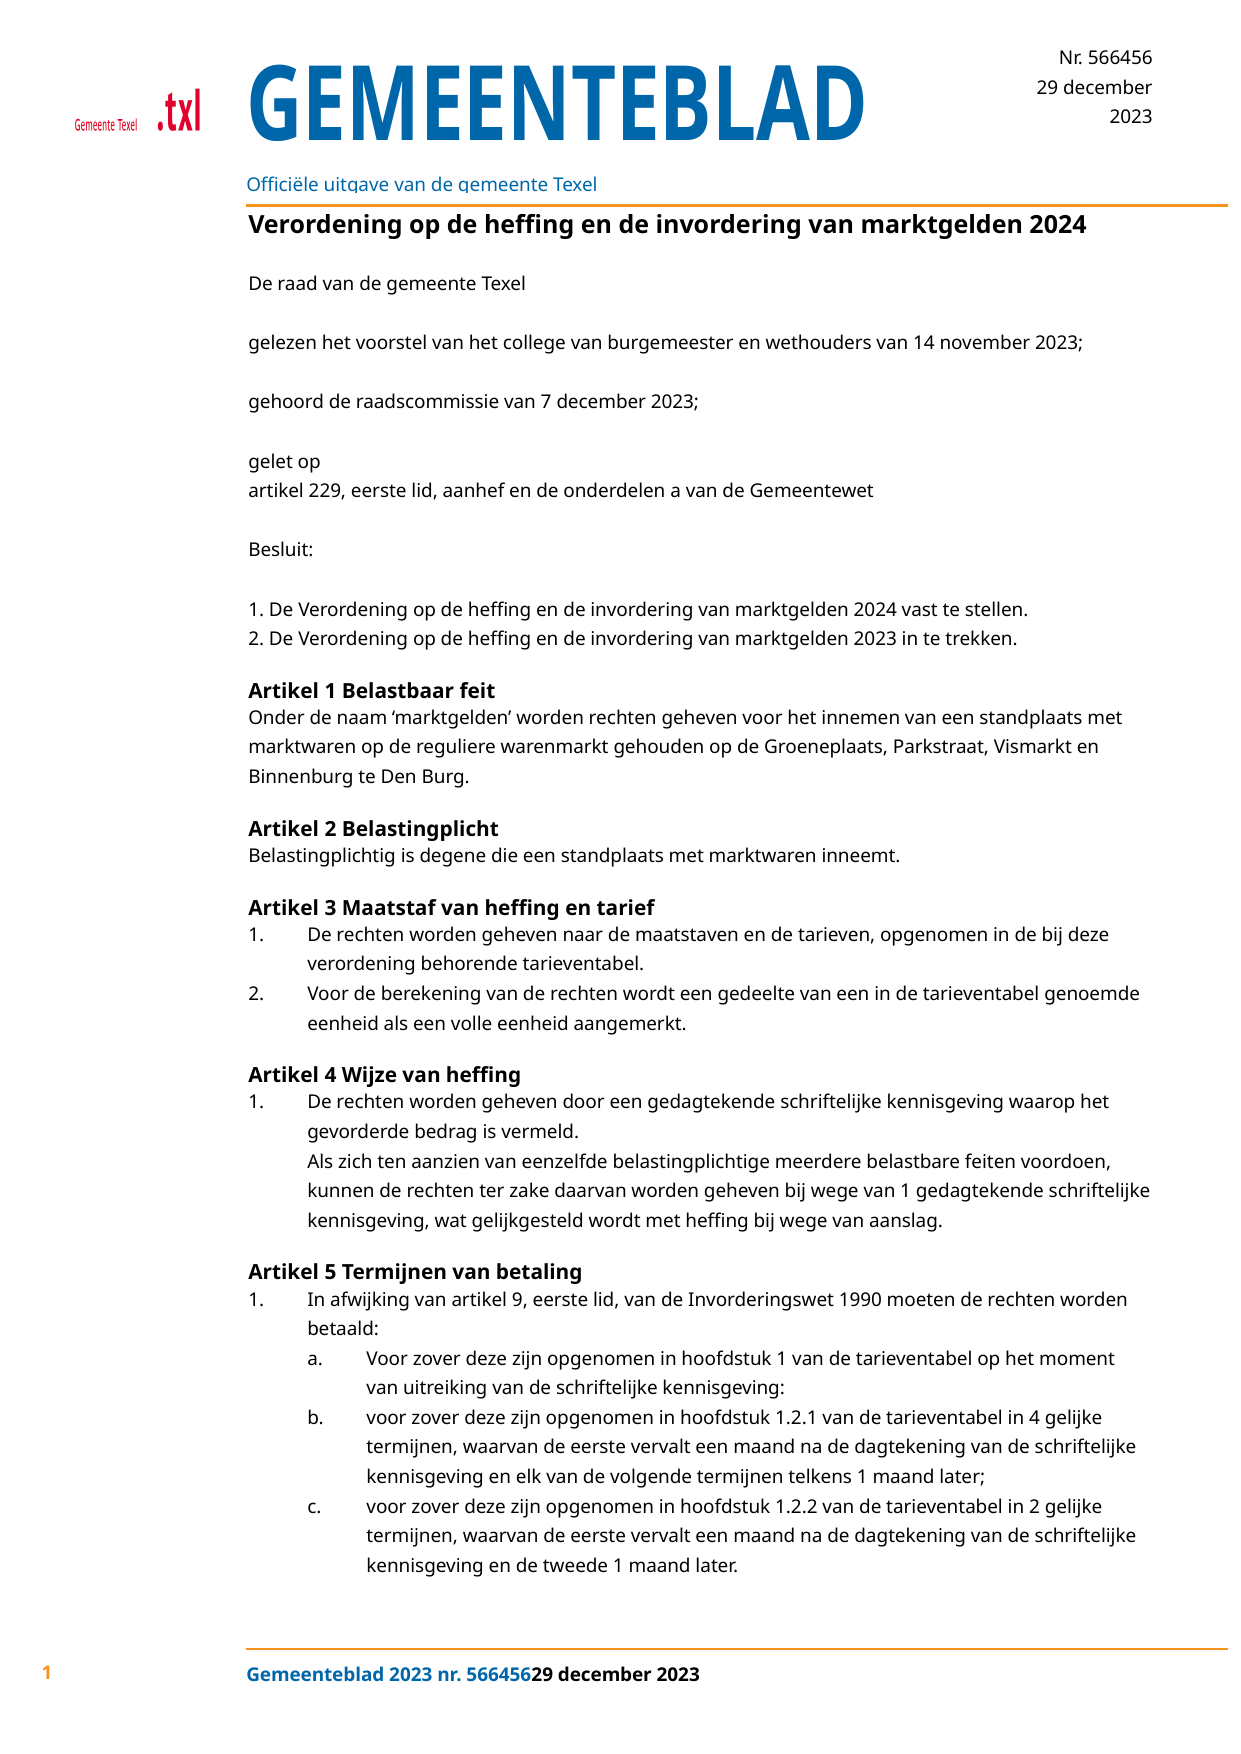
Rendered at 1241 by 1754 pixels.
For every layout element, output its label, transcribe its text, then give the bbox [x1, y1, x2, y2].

text Verordening op de heffing en de invordering van marktgelden 2024 [248, 207, 1152, 241]
text Artikel 3 Maatstaf van heffing en tarief [248, 893, 1152, 921]
text Belastingplichtig is degene die een standplaats met marktwaren inneemt. [248, 842, 1152, 868]
list Als zich ten aanzien van eenzelfde belastingplichtige meerdere belastbare feiten voordoen, kunnen de rechten ter zake daarvan worden geheven bij wege van 1 gedagtekende schriftelijke kennisgeving, wat gelijkgesteld wordt met heffing bij wege van aanslag. [248, 1148, 1152, 1233]
text 1. De Verordening op de heffing en de invordering van marktgelden 2024 vast te stellen. [248, 596, 1152, 621]
picture [41, 47, 231, 172]
text Besluit: [248, 537, 1152, 562]
text artikel 229, eerste lid, aanhef en de onderdelen a van de Gemeentewet [248, 477, 1152, 503]
text Artikel 1 Belastbaar feit [248, 676, 1152, 704]
list Voor zover deze zijn opgenomen in hoofdstuk 1 van de tarieventabel op het moment van uitreiking van de schriftelijke kennisgeving: [307, 1345, 1152, 1400]
list De rechten worden geheven naar de maatstaven en de tarieven, opgenomen in de bij deze verordening behorende tarieventabel. [248, 921, 1152, 976]
list In afwijking van artikel 9, eerste lid, van de Invorderingswet 1990 moeten de rechten worden betaald: [248, 1286, 1152, 1341]
list De rechten worden geheven door een gedagtekende schriftelijke kennisgeving waarop het gevorderde bedrag is vermeld. [248, 1089, 1152, 1144]
text Artikel 2 Belastingplicht [248, 814, 1152, 842]
text Artikel 4 Wijze van heffing [248, 1060, 1152, 1089]
list Voor de berekening van de rechten wordt een gedeelte van een in de tarieventabel genoemde eenheid als een volle eenheid aangemerkt. [248, 980, 1152, 1036]
text Artikel 5 Termijnen van betaling [248, 1257, 1152, 1286]
text 2. De Verordening op de heffing en de invordering van marktgelden 2023 in te trekken. [248, 625, 1152, 651]
list voor zover deze zijn opgenomen in hoofdstuk 1.2.2 van de tarieventabel in 2 gelijke termijnen, waarvan de eerste vervalt een maand na de dagtekening van de schriftelijke kennisgeving en de tweede 1 maand later. [307, 1493, 1152, 1578]
text De raad van de gemeente Texel [248, 270, 1152, 296]
text gehoord de raadscommissie van 7 december 2023; [248, 389, 1152, 414]
text gelezen het voorstel van het college van burgemeester en wethouders van 14 november 2023; [248, 329, 1152, 355]
text Onder de naam ‘marktgelden’ worden rechten geheven voor het innemen van een standplaats met marktwaren op de reguliere warenmarkt gehouden op de Groeneplaats, Parkstraat, Vismarkt en Binnenburg te Den Burg. [248, 704, 1152, 789]
list voor zover deze zijn opgenomen in hoofdstuk 1.2.1 van de tarieventabel in 4 gelijke termijnen, waarvan de eerste vervalt een maand na de dagtekening van de schriftelijke kennisgeving en elk van de volgende termijnen telkens 1 maand later; [307, 1404, 1152, 1489]
text gelet op [248, 448, 1152, 473]
